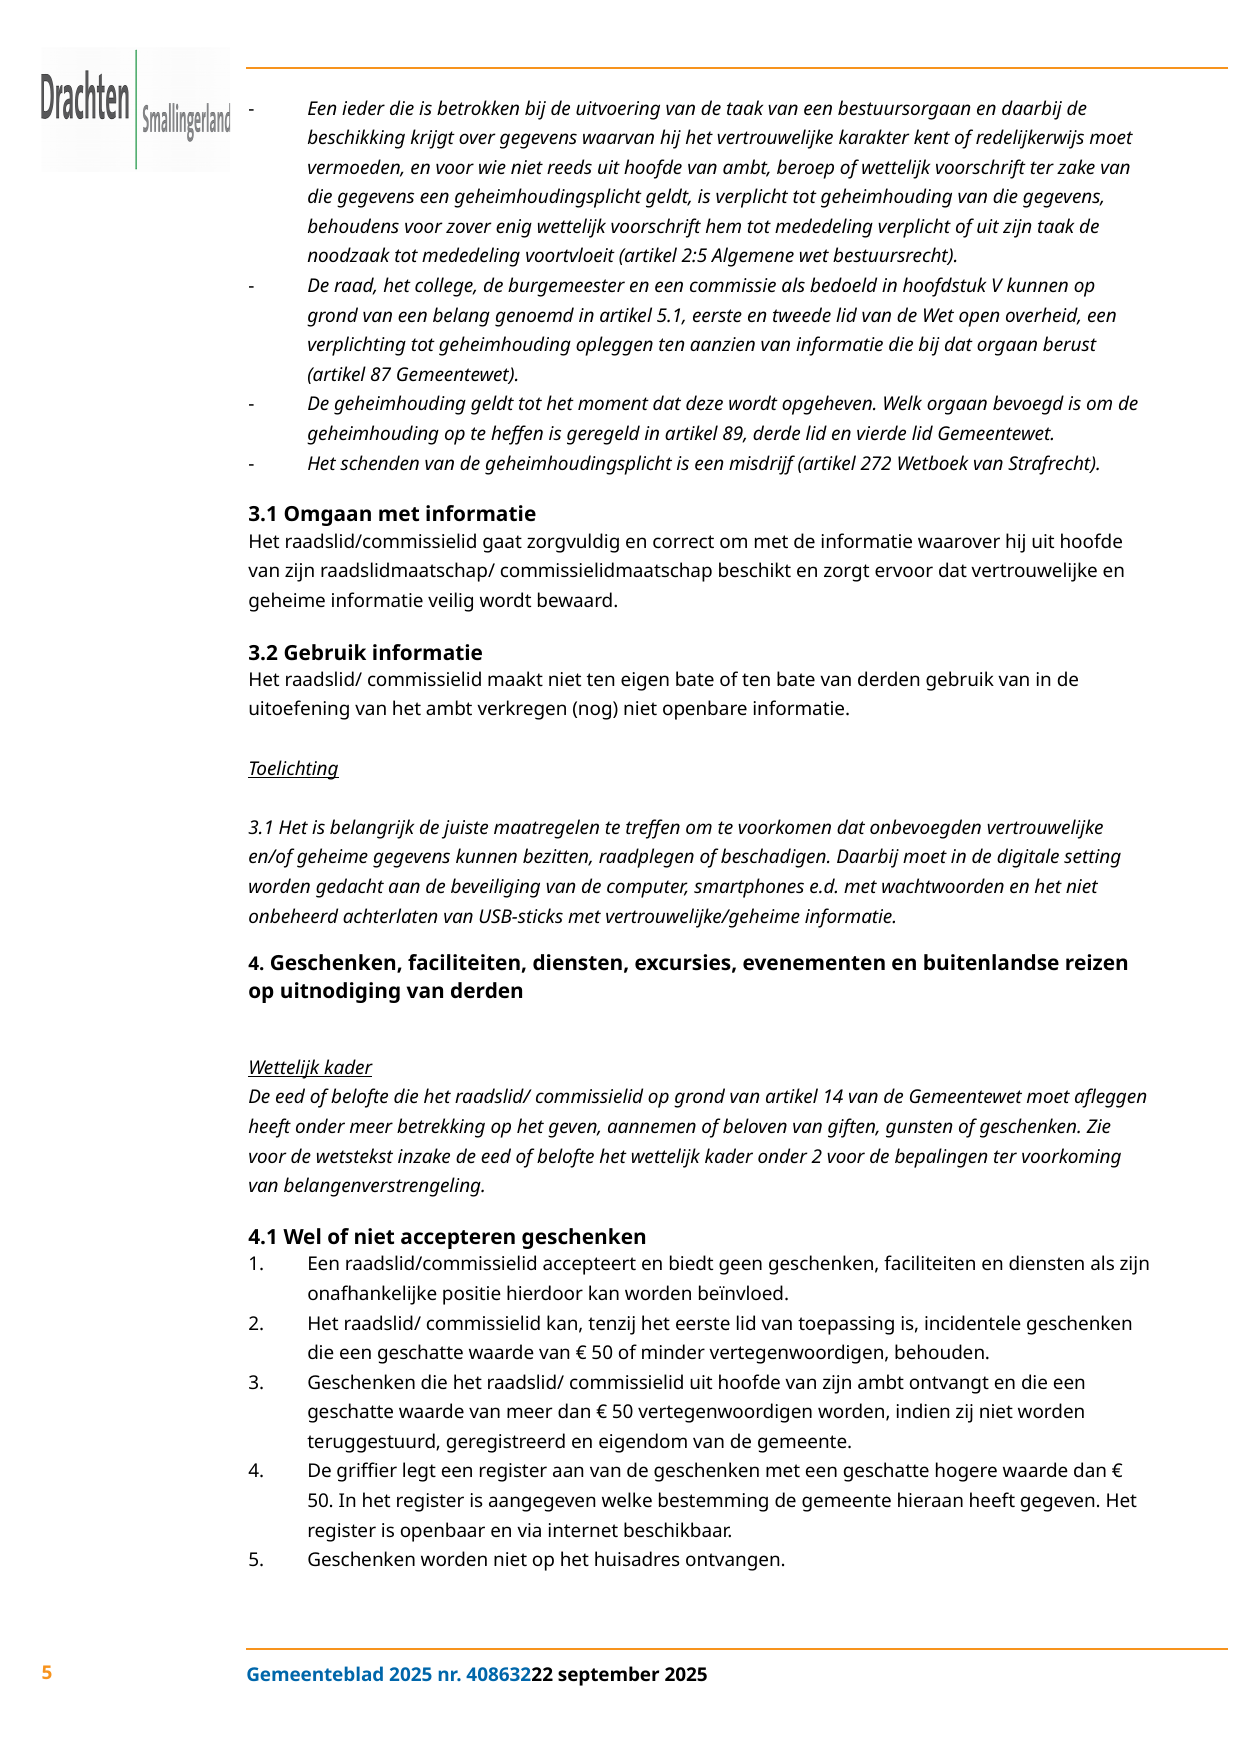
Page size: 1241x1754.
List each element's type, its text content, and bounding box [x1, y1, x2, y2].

list Geschenken die het raadslid/ commissielid uit hoofde van zijn ambt ontvangt en die een geschatte waarde van meer dan € 50 vertegenwoordigen worden, indien zij niet worden teruggestuurd, geregistreerd en eigendom van de gemeente. [248, 1369, 1152, 1454]
list De griffier legt een register aan van de geschenken met een geschatte hogere waarde dan € 50. In het register is aangegeven welke bestemming de gemeente hieraan heeft gegeven. Het register is openbaar en via internet beschikbaar. [248, 1458, 1152, 1543]
text 3.1 Omgaan met informatie [248, 499, 1152, 528]
picture [41, 47, 231, 172]
text Het raadslid/ commissielid maakt niet ten eigen bate of ten bate van derden gebruik van in de uitoefening van het ambt verkregen (nog) niet openbare informatie. [248, 666, 1152, 721]
list Een raadslid/commissielid accepteert en biedt geen geschenken, faciliteiten en diensten als zijn onafhankelijke positie hierdoor kan worden beïnvloed. [248, 1251, 1152, 1306]
text Het raadslid/commissielid gaat zorgvuldig en correct om met de informatie waarover hij uit hoofde van zijn raadslidmaatschap/ commissielidmaatschap beschikt en zorgt ervoor dat vertrouwelijke en geheime informatie veilig wordt bewaard. [248, 528, 1152, 613]
table_header Toelichting 3.1 Het is belangrijk de juiste maatregelen te treffen om te voorkomen dat onbevoegden vertrouwelijke en/of geheime gegevens kunnen bezitten, raadplegen of beschadigen. Daarbij moet in de digitale setting worden gedacht aan de beveiliging van de computer, smartphones e.d. met wachtwoorden en het niet onbeheerd achterlaten van USB-sticks met vertrouwelijke/geheime informatie. [248, 755, 1152, 928]
text 4.1 Wel of niet accepteren geschenken [248, 1222, 1152, 1251]
table_header Een ieder die is betrokken bij de uitvoering van de taak van een bestuursorgaan en daarbij de beschikking krijgt over gegevens waarvan hij het vertrouwelijke karakter kent of redelijkerwijs moet vermoeden, en voor wie niet reeds uit hoofde van ambt, beroep of wettelijk voorschrift ter zake van die gegevens een geheimhoudingsplicht geldt, is verplicht tot geheimhouding van die gegevens, behoudens voor zover enig wettelijk voorschrift hem tot mededeling verplicht of uit zijn taak de noodzaak tot mededeling voortvloeit (artikel 2:5 Algemene wet bestuursrecht). De raad, het college, de burgemeester en een commissie als bedoeld in hoofdstuk V kunnen op grond van een belang genoemd in artikel 5.1, eerste en tweede lid van de Wet open overheid, een verplichting tot geheimhouding opleggen ten aanzien van informatie die bij dat orgaan berust (artikel 87 Gemeentewet). De geheimhouding geldt tot het moment dat deze wordt opgeheven. Welk orgaan bevoegd is om de geheimhouding op te heffen is geregeld in artikel 89, derde lid en vierde lid Gemeentewet. Het schenden van de geheimhoudingsplicht is een misdrijf (artikel 272 Wetboek van Strafrecht). [248, 95, 1152, 476]
list Geschenken worden niet op het huisadres ontvangen. [248, 1546, 1152, 1572]
text 4. Geschenken, faciliteiten, diensten, excursies, evenementen en buitenlandse reizen op uitnodiging van derden [248, 948, 1152, 1005]
text 3.2 Gebruik informatie [248, 638, 1152, 666]
table_header Wettelijk kader De eed of belofte die het raadslid/ commissielid op grond van artikel 14 van de Gemeentewet moet afleggen heeft onder meer betrekking op het geven, aannemen of beloven van giften, gunsten of geschenken. Zie voor de wetstekst inzake de eed of belofte het wettelijk kader onder 2 voor de bepalingen ter voorkoming van belangenverstrengeling. [248, 1054, 1152, 1198]
list Het raadslid/ commissielid kan, tenzij het eerste lid van toepassing is, incidentele geschenken die een geschatte waarde van € 50 of minder vertegenwoordigen, behouden. [248, 1310, 1152, 1365]
